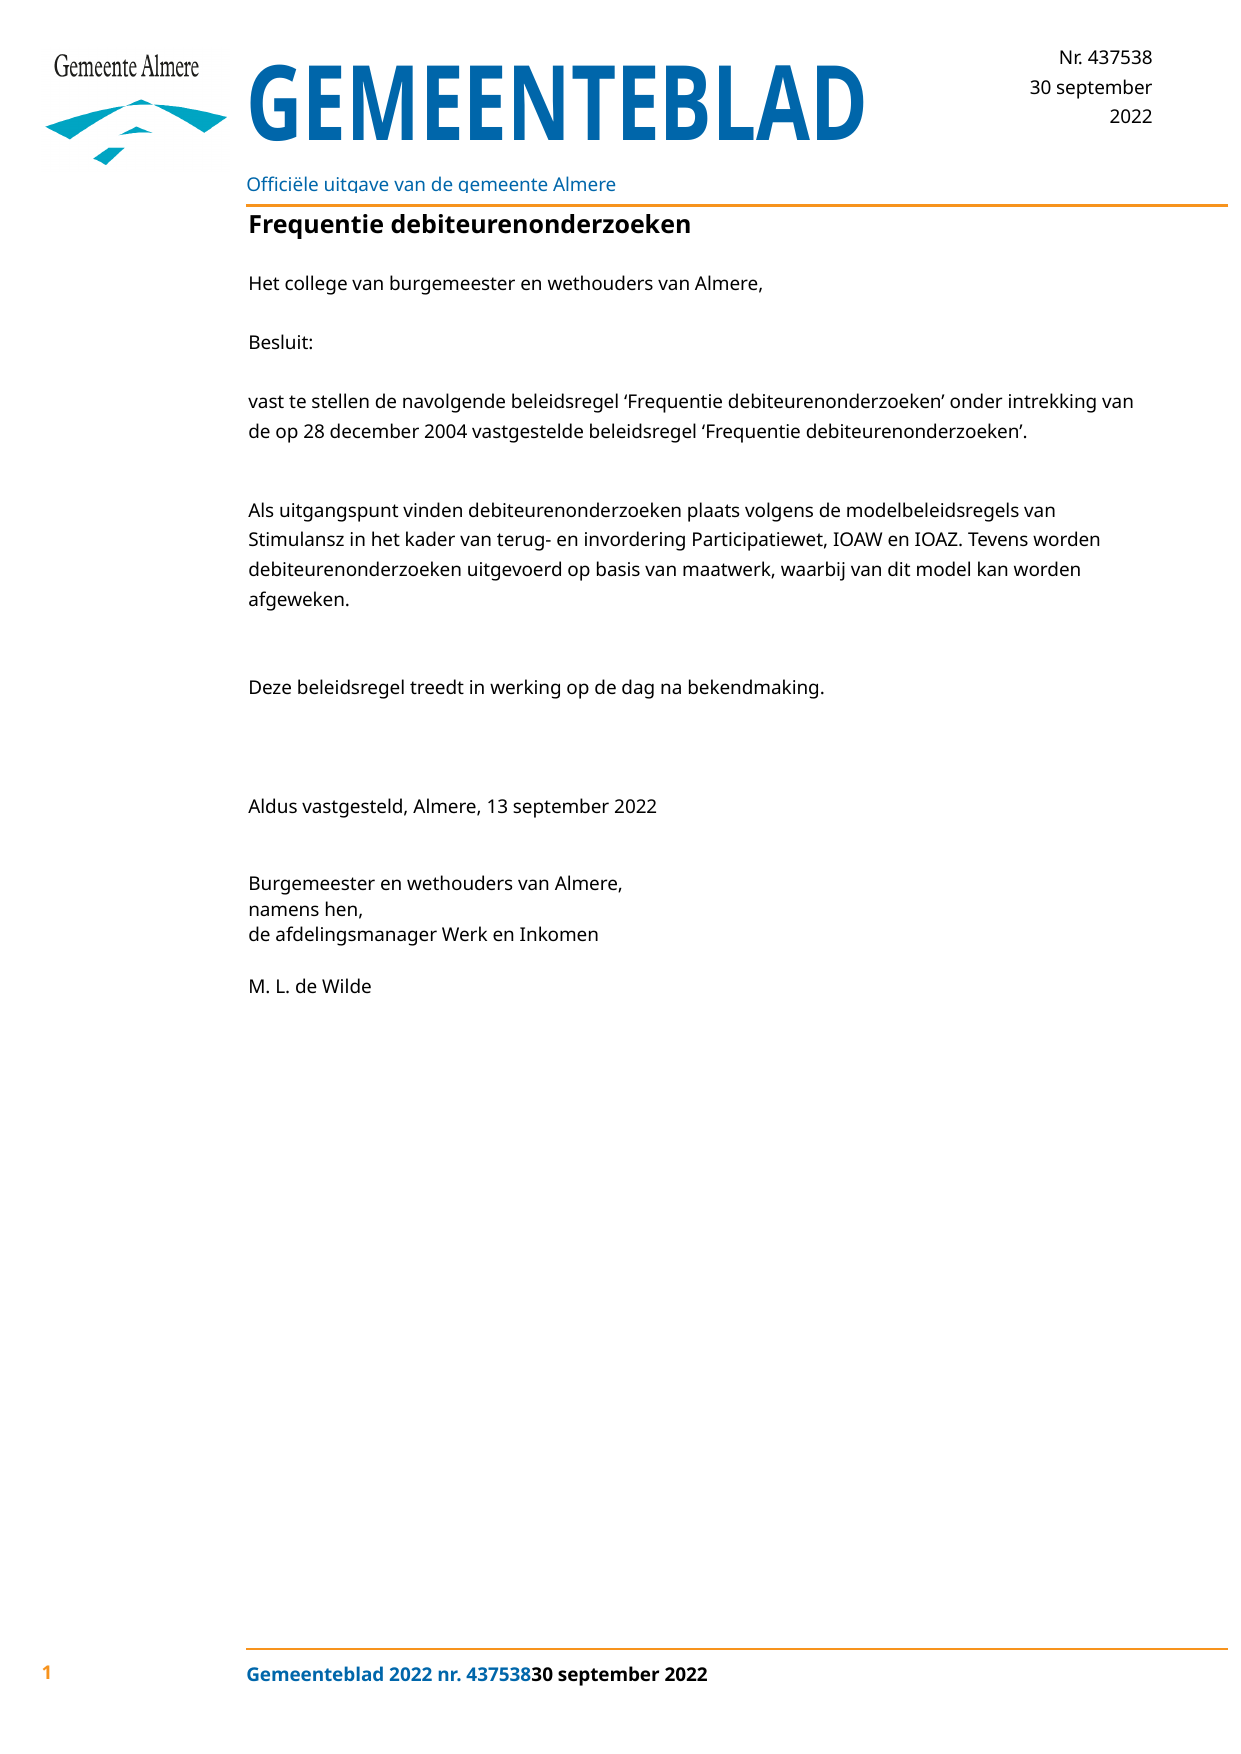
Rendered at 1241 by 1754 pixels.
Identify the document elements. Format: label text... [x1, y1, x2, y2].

text Burgemeester en wethouders van Almere, [248, 870, 1152, 896]
text Besluit: [248, 329, 1152, 355]
text Deze beleidsregel treedt in werking op de dag na bekendmaking. [248, 674, 1152, 700]
text Als uitgangspunt vinden debiteurenonderzoeken plaats volgens de modelbeleidsregels van Stimulansz in het kader van terug- en invordering Participatiewet, IOAW en IOAZ. Tevens worden debiteurenonderzoeken uitgevoerd op basis van maatwerk, waarbij van dit model kan worden afgeweken. [248, 497, 1152, 612]
text vast te stellen de navolgende beleidsregel ‘Frequentie debiteurenonderzoeken’ onder intrekking van de op 28 december 2004 vastgestelde beleidsregel ‘Frequentie debiteurenonderzoeken’. [248, 389, 1152, 444]
text Aldus vastgesteld, Almere, 13 september 2022 [248, 793, 1152, 819]
picture [41, 47, 231, 172]
text Frequentie debiteurenonderzoeken [248, 207, 1152, 241]
text namens hen, [248, 896, 1152, 922]
text M. L. de Wilde [248, 973, 1152, 999]
text de afdelingsmanager Werk en Inkomen [248, 922, 1152, 947]
text Het college van burgemeester en wethouders van Almere, [248, 270, 1152, 296]
